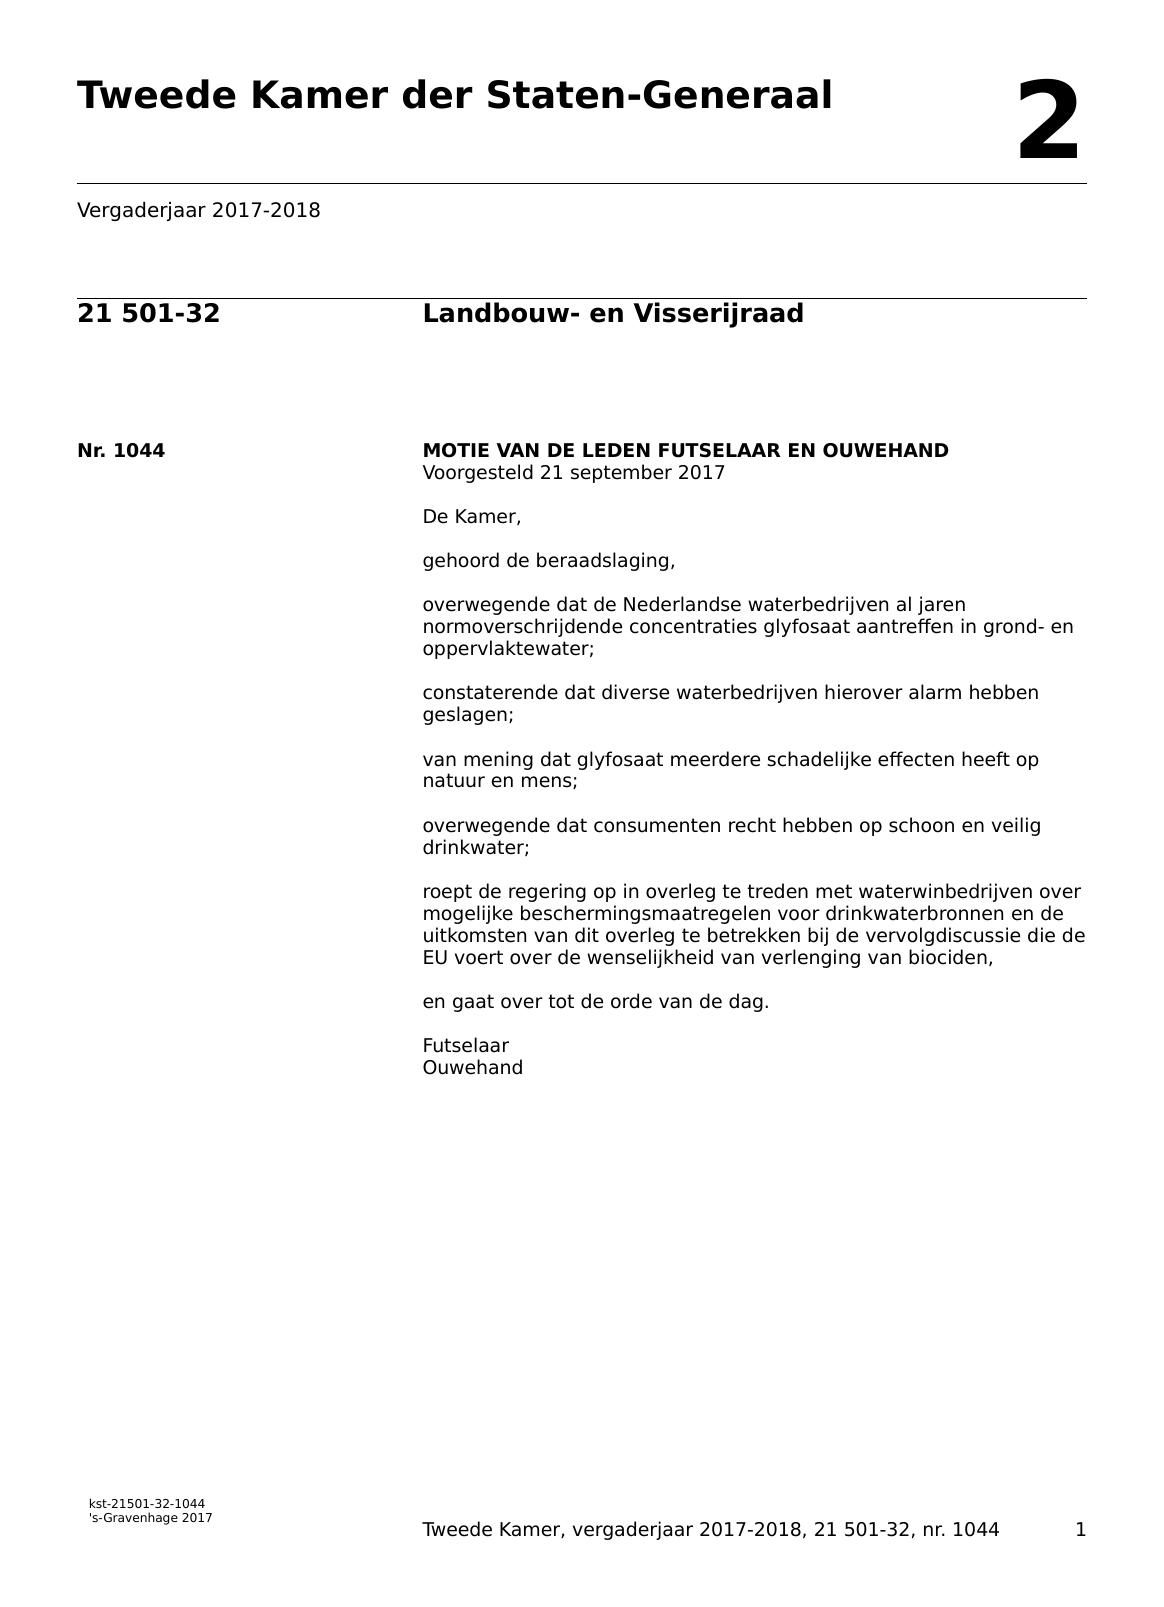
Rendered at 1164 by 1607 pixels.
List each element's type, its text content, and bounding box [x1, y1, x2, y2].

text van mening dat glyfosaat meerdere schadelijke effecten heeft op natuur en mens; [422, 748, 1087, 792]
text roept de regering op in overleg te treden met waterwinbedrijven over mogelijke beschermingsmaatregelen voor drinkwaterbronnen en de uitkomsten van dit overleg te betrekken bij de vervolgdiscussie die de EU voert over de wenselijkheid van verlenging van biociden, [422, 881, 1087, 969]
subtitle Nr. 1044 MOTIE VAN DE LEDEN FUTSELAAR EN OUWEHAND [77, 440, 1087, 462]
text 's-Gravenhage 2017 [88, 1511, 323, 1525]
text Voorgesteld 21 september 2017 [422, 462, 1087, 484]
text kst-21501-32-1044 [88, 1497, 323, 1511]
text Ouwehand [422, 1057, 1087, 1079]
text De Kamer, [422, 506, 1087, 528]
text en gaat over tot de orde van de dag. [422, 991, 1087, 1013]
text constaterende dat diverse waterbedrijven hierover alarm hebben geslagen; [422, 682, 1087, 726]
table_header 2 [886, 59, 1087, 183]
table_header Tweede Kamer der Staten-Generaal [77, 59, 886, 183]
text overwegende dat consumenten recht hebben op schoon en veilig drinkwater; [422, 814, 1087, 858]
text gehoord de beraadslaging, [422, 550, 1087, 572]
text Futselaar [422, 1035, 1087, 1057]
table_cell Vergaderjaar 2017-2018 [77, 184, 1087, 298]
subtitle 21 501-32 Landbouw- en Visserijraad [77, 299, 1087, 329]
text overwegende dat de Nederlandse waterbedrijven al jaren normoverschrijdende concentraties glyfosaat aantreffen in grond- en oppervlaktewater; [422, 594, 1087, 660]
